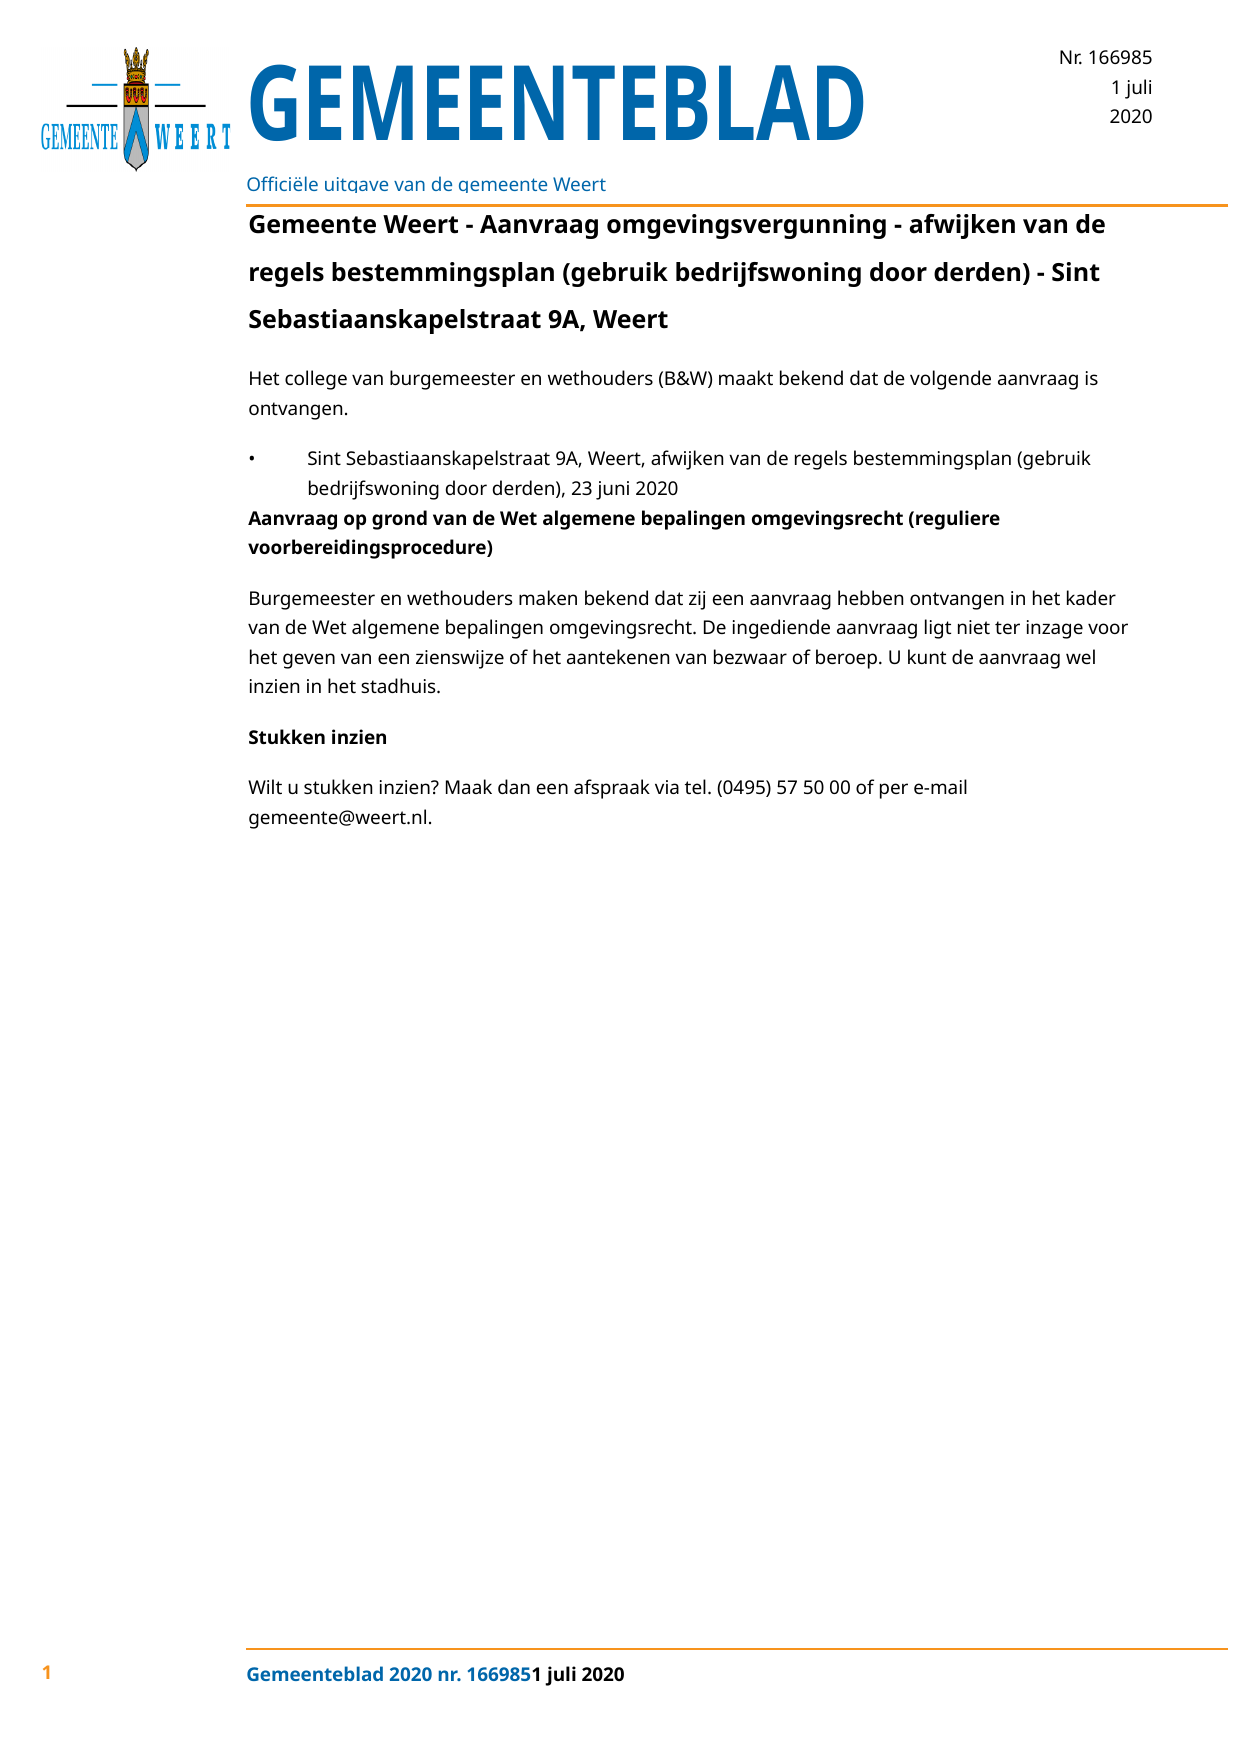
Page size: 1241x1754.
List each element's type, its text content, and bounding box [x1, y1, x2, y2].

text Gemeente Weert - Aanvraag omgevingsvergunning - afwijken van de regels bestemmingsplan (gebruik bedrijfswoning door derden) - Sint Sebastiaanskapelstraat 9A, Weert [248, 207, 1152, 336]
list Sint Sebastiaanskapelstraat 9A, Weert, afwijken van de regels bestemmingsplan (gebruik bedrijfswoning door derden), 23 juni 2020 [248, 446, 1152, 501]
text Stukken inzien [248, 724, 1152, 749]
text Aanvraag op grond van de Wet algemene bepalingen omgevingsrecht (reguliere voorbereidingsprocedure) [248, 505, 1152, 560]
text Wilt u stukken inzien? Maak dan een afspraak via tel. (0495) 57 50 00 of per e-mail gemeente@weert.nl. [248, 774, 1152, 829]
text Het college van burgemeester en wethouders (B&W) maakt bekend dat de volgende aanvraag is ontvangen. [248, 366, 1152, 421]
picture [41, 47, 231, 172]
text Burgemeester en wethouders maken bekend dat zij een aanvraag hebben ontvangen in het kader van de Wet algemene bepalingen omgevingsrecht. De ingediende aanvraag ligt niet ter inzage voor het geven van een zienswijze of het aantekenen van bezwaar of beroep. U kunt de aanvraag wel inzien in het stadhuis. [248, 585, 1152, 699]
